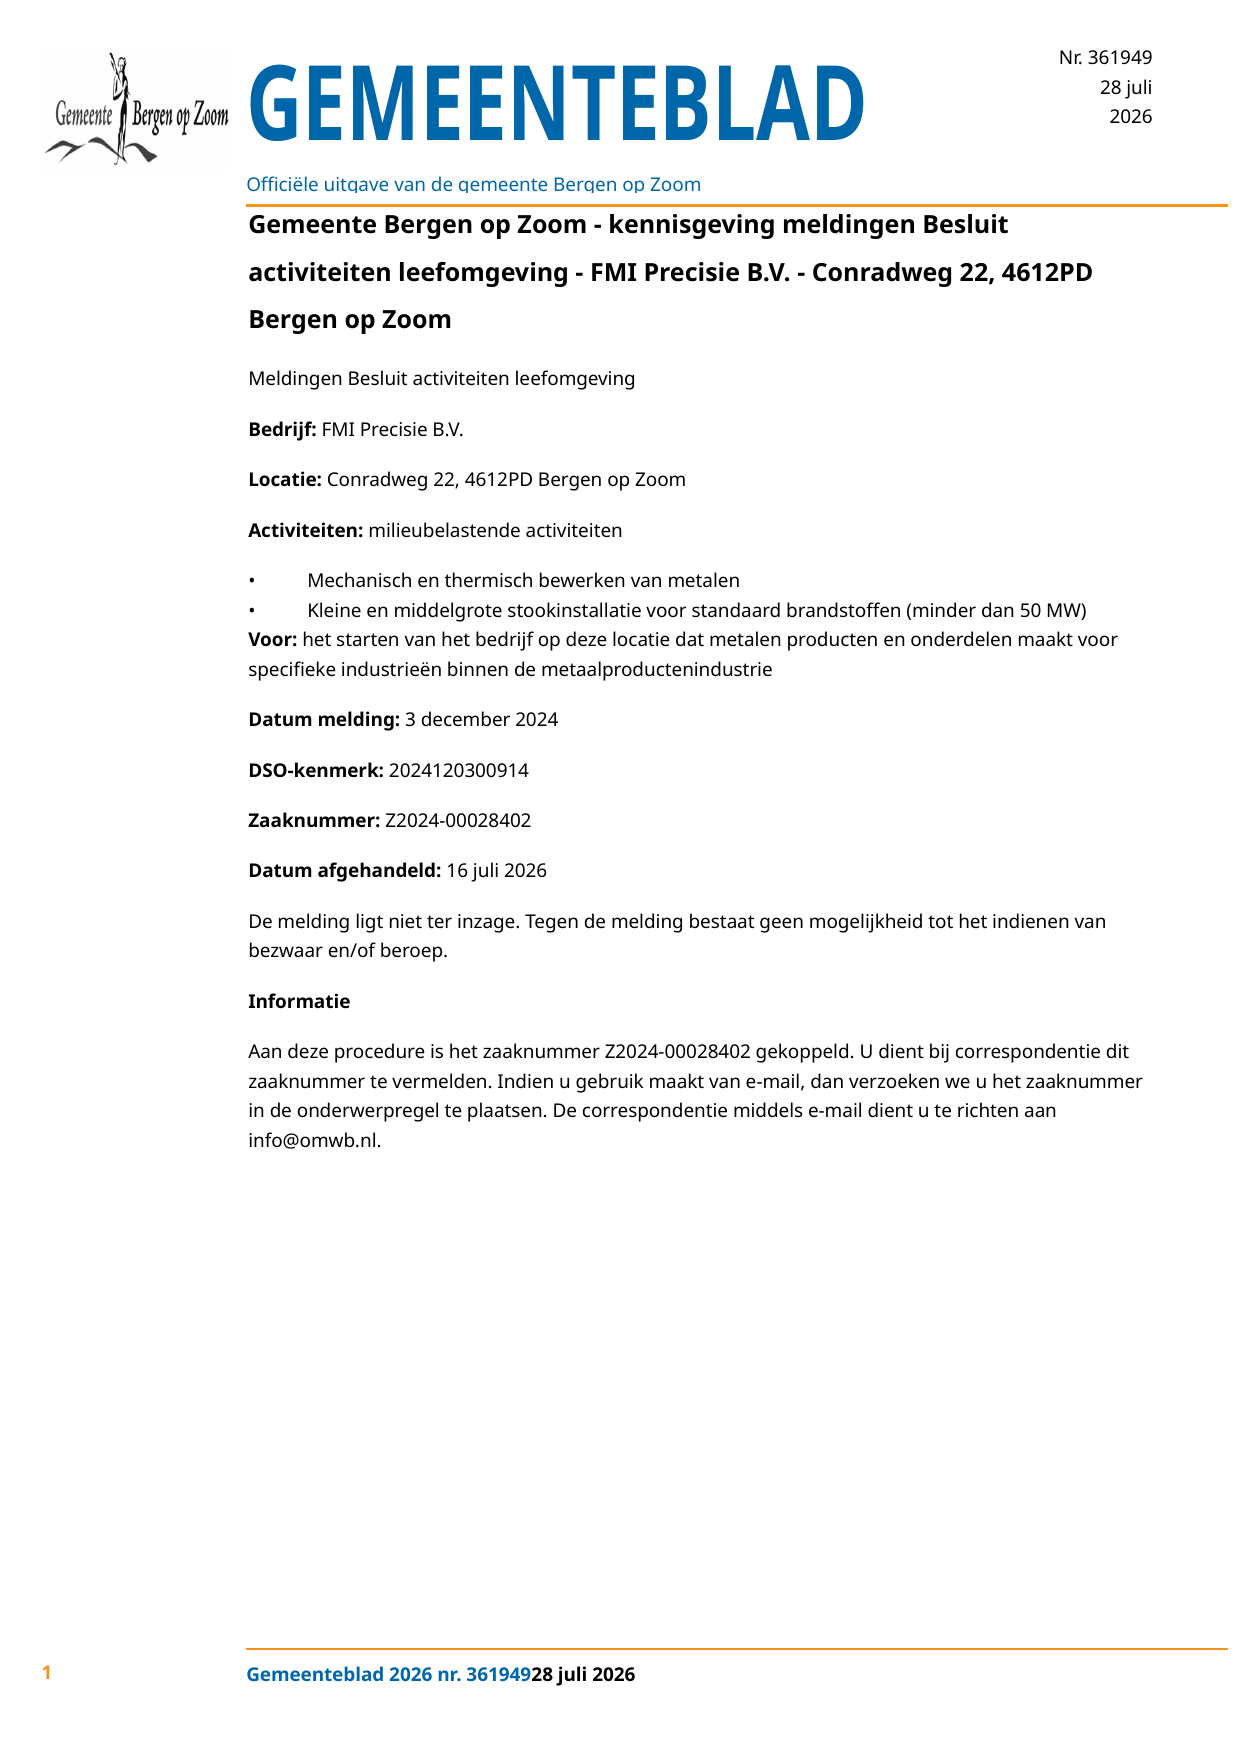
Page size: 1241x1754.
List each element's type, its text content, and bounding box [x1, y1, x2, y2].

text Gemeente Bergen op Zoom - kennisgeving meldingen Besluit activiteiten leefomgeving - FMI Precisie B.V. - Conradweg 22, 4612PD Bergen op Zoom [248, 207, 1152, 336]
text Informatie [248, 988, 1152, 1014]
text Bedrijf: FMI Precisie B.V. [248, 416, 1152, 442]
text Locatie: Conradweg 22, 4612PD Bergen op Zoom [248, 466, 1152, 492]
text Zaaknummer: Z2024-00028402 [248, 807, 1152, 833]
picture [41, 47, 231, 172]
text Datum melding: 3 december 2024 [248, 706, 1152, 732]
text Activiteiten: milieubelastende activiteiten [248, 517, 1152, 542]
text Meldingen Besluit activiteiten leefomgeving [248, 366, 1152, 391]
text Datum afgehandeld: 16 juli 2026 [248, 858, 1152, 883]
text Voor: het starten van het bedrijf op deze locatie dat metalen producten en onderdelen maakt voor specifieke industrieën binnen de metaalproductenindustrie [248, 626, 1152, 682]
text DSO-kenmerk: 2024120300914 [248, 757, 1152, 782]
text De melding ligt niet ter inzage. Tegen de melding bestaat geen mogelijkheid tot het indienen van bezwaar en/of beroep. [248, 908, 1152, 963]
list Mechanisch en thermisch bewerken van metalen [248, 567, 1152, 593]
list Kleine en middelgrote stookinstallatie voor standaard brandstoffen (minder dan 50 MW) [248, 597, 1152, 622]
text Aan deze procedure is het zaaknummer Z2024-00028402 gekoppeld. U dient bij correspondentie dit zaaknummer te vermelden. Indien u gebruik maakt van e-mail, dan verzoeken we u het zaaknummer in de onderwerpregel te plaatsen. De correspondentie middels e-mail dient u te richten aan info@omwb.nl. [248, 1038, 1152, 1153]
